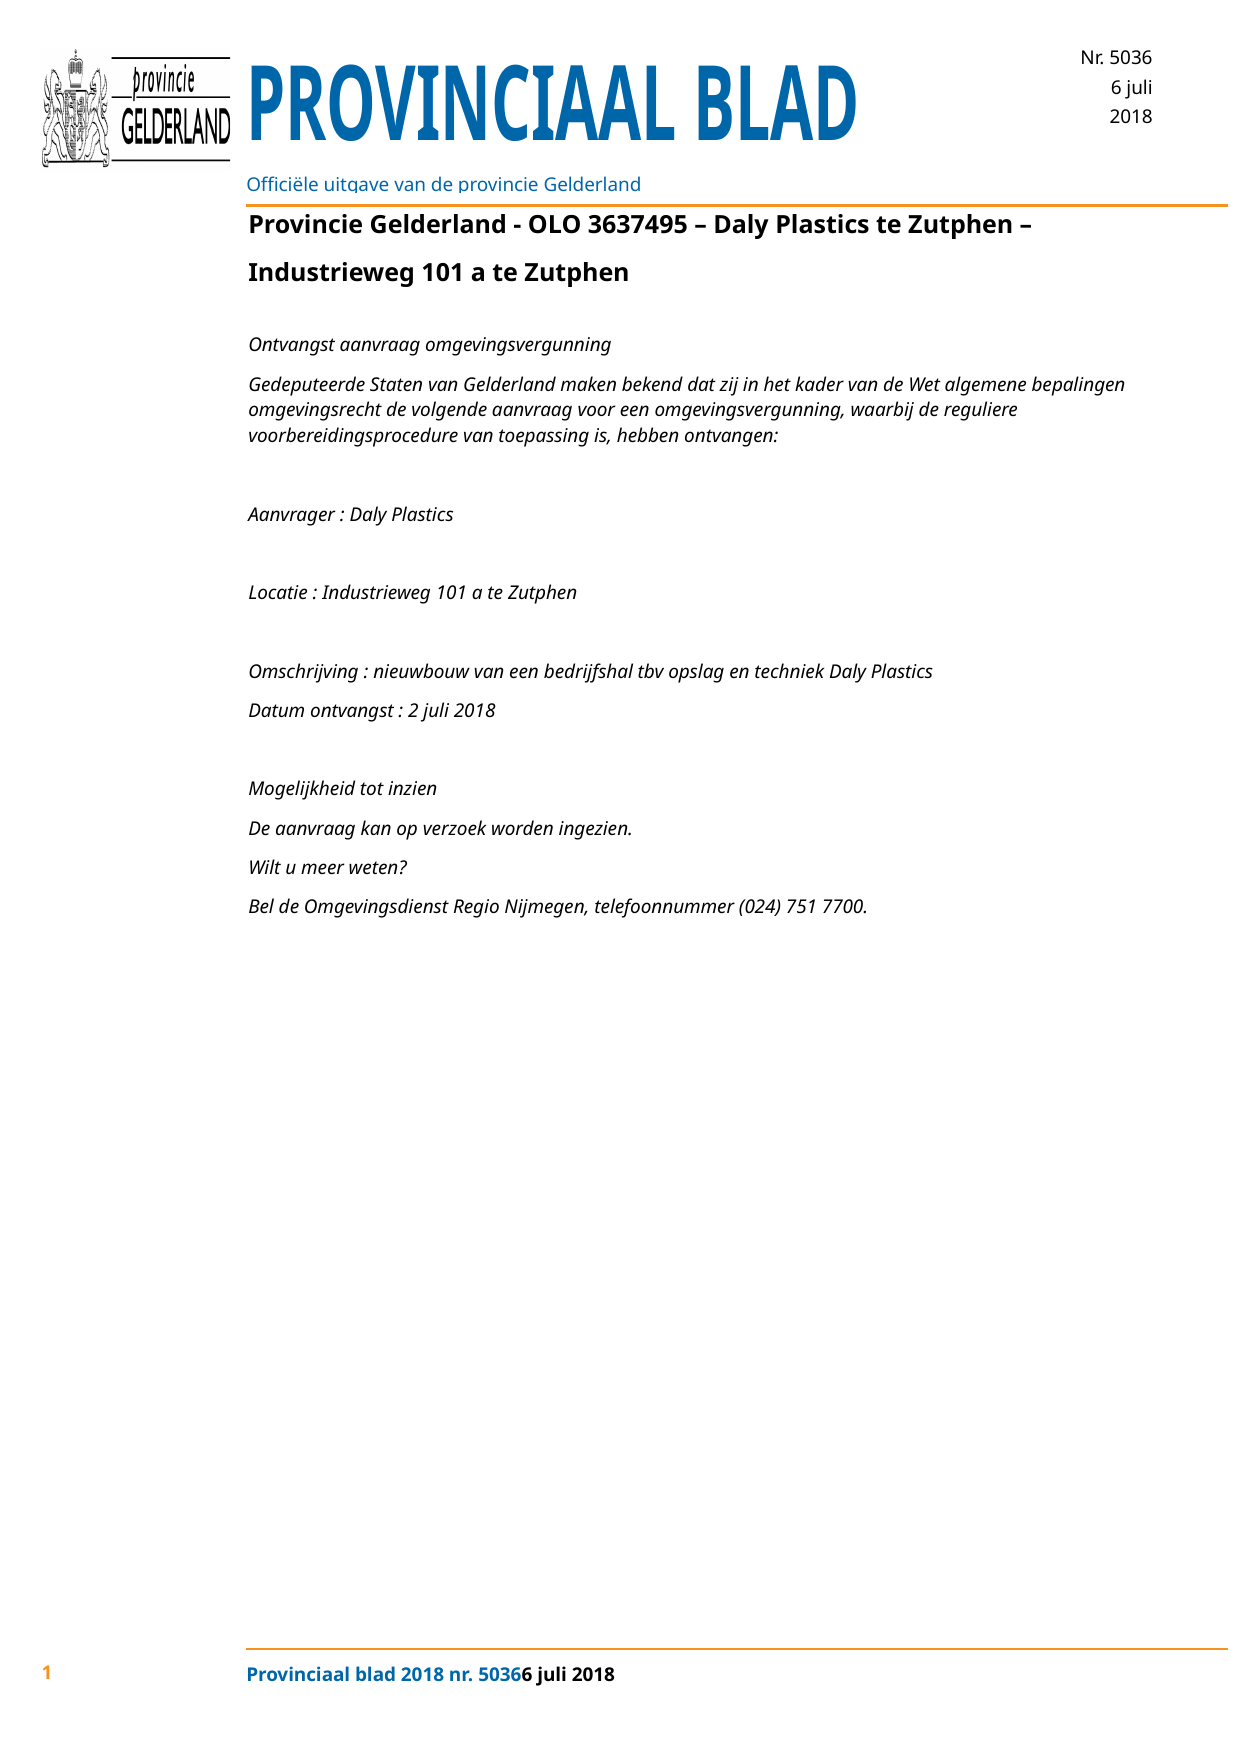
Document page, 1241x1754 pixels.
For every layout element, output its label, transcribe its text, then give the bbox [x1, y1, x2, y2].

text Wilt u meer weten? [248, 854, 1152, 880]
text Bel de Omgevingsdienst Regio Nijmegen, telefoonnummer (024) 751 7700. [248, 893, 1152, 919]
text Datum ontvangst : 2 juli 2018 [248, 697, 1152, 723]
text Provincie Gelderland - OLO 3637495 – Daly Plastics te Zutphen – Industrieweg 101 a te Zutphen [248, 207, 1152, 288]
text De aanvraag kan op verzoek worden ingezien. [248, 815, 1152, 841]
picture [41, 47, 231, 172]
text Locatie : Industrieweg 101 a te Zutphen [248, 579, 1152, 605]
text Mogelijkheid tot inzien [248, 776, 1152, 801]
text Aanvrager : Daly Plastics [248, 501, 1152, 526]
text Omschrijving : nieuwbouw van een bedrijfshal tbv opslag en techniek Daly Plastics [248, 658, 1152, 683]
text Gedeputeerde Staten van Gelderland maken bekend dat zij in het kader van de Wet algemene bepalingen omgevingsrecht de volgende aanvraag voor een omgevingsvergunning, waarbij de reguliere voorbereidingsprocedure van toepassing is, hebben ontvangen: [248, 371, 1152, 448]
text Ontvangst aanvraag omgevingsvergunning [248, 331, 1152, 357]
